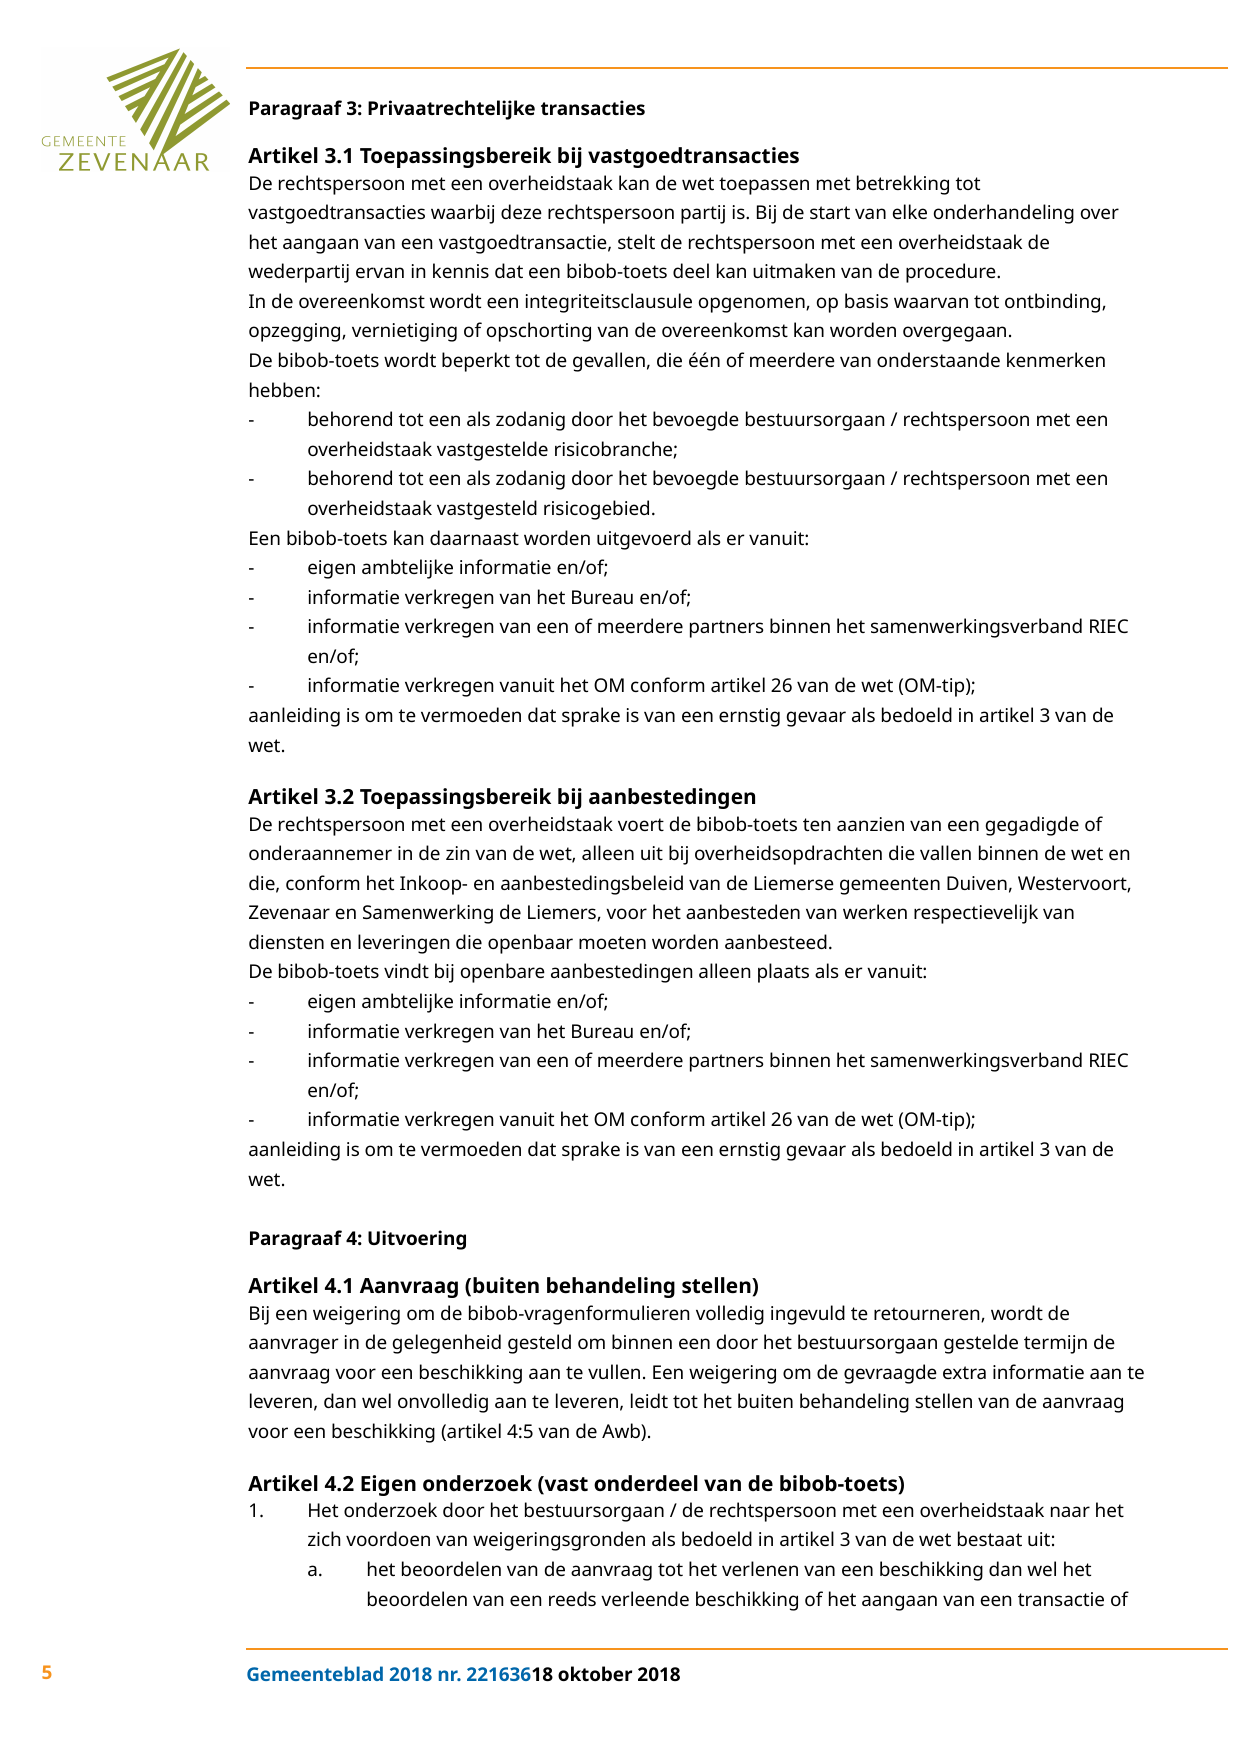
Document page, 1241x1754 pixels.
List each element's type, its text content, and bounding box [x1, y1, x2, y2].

text aanleiding is om te vermoeden dat sprake is van een ernstig gevaar als bedoeld in artikel 3 van de wet. [248, 702, 1152, 758]
list informatie verkregen van het Bureau en/of; [248, 1018, 1152, 1043]
text De rechtspersoon met een overheidstaak voert de bibob-toets ten aanzien van een gegadigde of onderaannemer in de zin van de wet, alleen uit bij overheidsopdrachten die vallen binnen de wet en die, conform het Inkoop- en aanbestedingsbeleid van de Liemerse gemeenten Duiven, Westervoort, Zevenaar en Samenwerking de Liemers, voor het aanbesteden van werken respectievelijk van diensten en leveringen die openbaar moeten worden aanbesteed. [248, 811, 1152, 955]
text Artikel 3.1 Toepassingsbereik bij vastgoedtransacties [248, 141, 1152, 170]
list behorend tot een als zodanig door het bevoegde bestuursorgaan / rechtspersoon met een overheidstaak vastgesteld risicogebied. [248, 466, 1152, 521]
list eigen ambtelijke informatie en/of; [248, 988, 1152, 1014]
text Bij een weigering om de bibob-vragenformulieren volledig ingevuld te retourneren, wordt de aanvrager in de gelegenheid gesteld om binnen een door het bestuursorgaan gestelde termijn de aanvraag voor een beschikking aan te vullen. Een weigering om de gevraagde extra informatie aan te leveren, dan wel onvolledig aan te leveren, leidt tot het buiten behandeling stellen van de aanvraag voor een beschikking (artikel 4:5 van de Awb). [248, 1300, 1152, 1444]
text Een bibob-toets kan daarnaast worden uitgevoerd als er vanuit: [248, 525, 1152, 551]
list informatie verkregen van een of meerdere partners binnen het samenwerkingsverband RIEC en/of; [248, 613, 1152, 669]
text Artikel 3.2 Toepassingsbereik bij aanbestedingen [248, 782, 1152, 811]
text De bibob-toets vindt bij openbare aanbestedingen alleen plaats als er vanuit: [248, 959, 1152, 984]
list informatie verkregen vanuit het OM conform artikel 26 van de wet (OM-tip); [248, 1107, 1152, 1132]
text Artikel 4.2 Eigen onderzoek (vast onderdeel van de bibob-toets) [248, 1469, 1152, 1497]
list behorend tot een als zodanig door het bevoegde bestuursorgaan / rechtspersoon met een overheidstaak vastgestelde risicobranche; [248, 406, 1152, 462]
text Paragraaf 3: Privaatrechtelijke transacties [248, 95, 1152, 121]
picture [41, 47, 231, 172]
text Paragraaf 4: Uitvoering [248, 1225, 1152, 1251]
list Het onderzoek door het bestuursorgaan / de rechtspersoon met een overheidstaak naar het zich voordoen van weigeringsgronden als bedoeld in artikel 3 van de wet bestaat uit: [248, 1497, 1152, 1552]
list eigen ambtelijke informatie en/of; [248, 554, 1152, 580]
text De bibob-toets wordt beperkt tot de gevallen, die één of meerdere van onderstaande kenmerken hebben: [248, 347, 1152, 403]
list informatie verkregen vanuit het OM conform artikel 26 van de wet (OM-tip); [248, 673, 1152, 698]
text Artikel 4.1 Aanvraag (buiten behandeling stellen) [248, 1271, 1152, 1300]
list het beoordelen van de aanvraag tot het verlenen van een beschikking dan wel het beoordelen van een reeds verleende beschikking of het aangaan van een transactie of [307, 1556, 1152, 1612]
list informatie verkregen van het Bureau en/of; [248, 584, 1152, 610]
text aanleiding is om te vermoeden dat sprake is van een ernstig gevaar als bedoeld in artikel 3 van de wet. [248, 1136, 1152, 1191]
text In de overeenkomst wordt een integriteitsclausule opgenomen, op basis waarvan tot ontbinding, opzegging, vernietiging of opschorting van de overeenkomst kan worden overgegaan. [248, 288, 1152, 343]
text De rechtspersoon met een overheidstaak kan de wet toepassen met betrekking tot vastgoedtransacties waarbij deze rechtspersoon partij is. Bij de start van elke onderhandeling over het aangaan van een vastgoedtransactie, stelt de rechtspersoon met een overheidstaak de wederpartij ervan in kennis dat een bibob-toets deel kan uitmaken van de procedure. [248, 170, 1152, 284]
list informatie verkregen van een of meerdere partners binnen het samenwerkingsverband RIEC en/of; [248, 1047, 1152, 1103]
